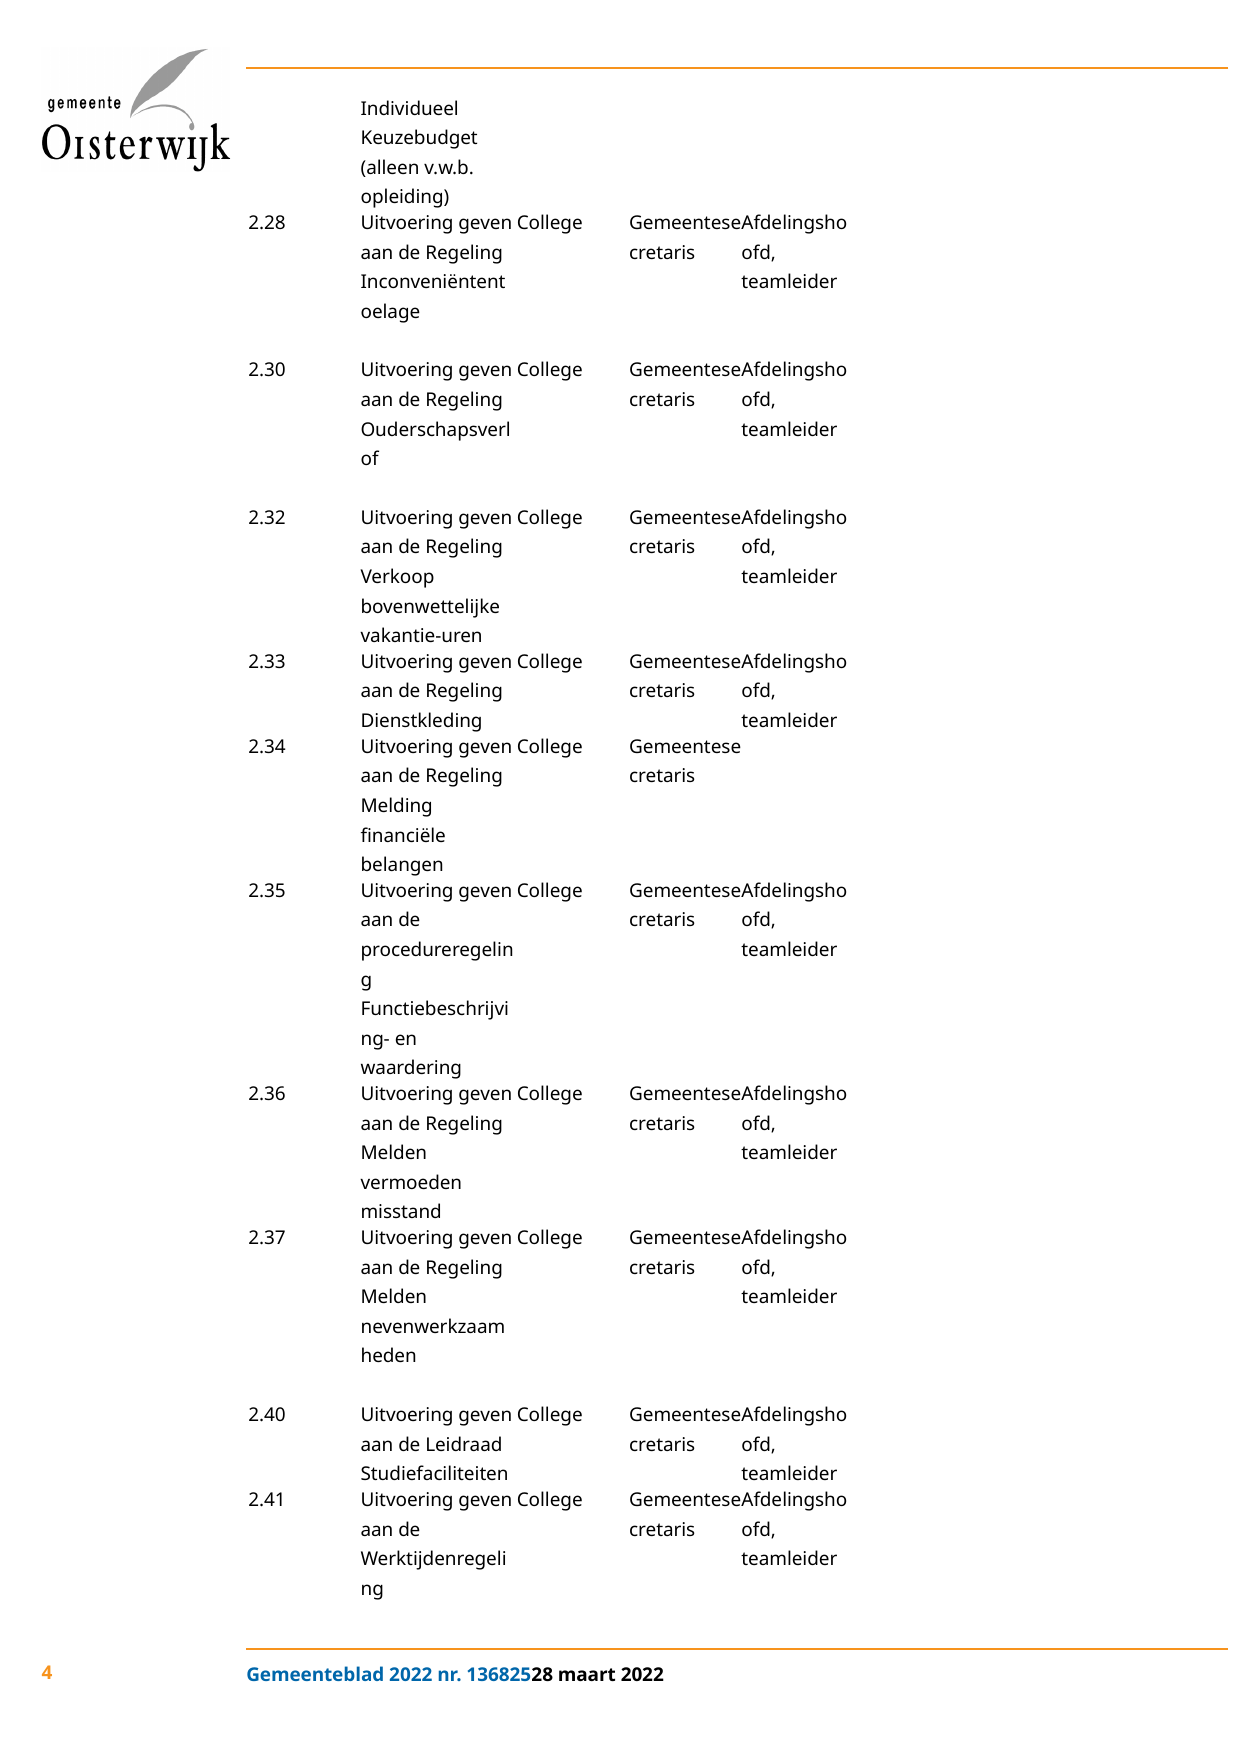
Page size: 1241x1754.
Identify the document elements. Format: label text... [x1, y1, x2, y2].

table_cell [741, 733, 854, 877]
table_cell [854, 95, 1039, 209]
table_header Gemeentesecretaris [629, 504, 741, 648]
table_cell Uitvoering geven aan de Regeling Dienstkleding [360, 648, 517, 733]
table_cell [1039, 1080, 1152, 1224]
table_cell Uitvoering geven aan de procedureregeling Functiebeschrijving- en waardering [360, 877, 517, 1080]
table_cell 2.28 [248, 209, 360, 324]
table_header Uitvoering geven aan de Regeling Verkoop bovenwettelijke vakantie-uren [360, 504, 517, 648]
table_cell 2.34 [248, 733, 360, 877]
table_header [1039, 1401, 1152, 1486]
table_cell [1039, 877, 1152, 1080]
table_cell Gemeentesecretaris [629, 1224, 741, 1368]
table_cell [1039, 1486, 1152, 1601]
table_cell 2.36 [248, 1080, 360, 1224]
table_cell 2.41 [248, 1486, 360, 1601]
table_cell College [517, 1224, 629, 1368]
table_header 2.32 [248, 504, 360, 648]
table_header [1039, 504, 1152, 648]
table_header 2.40 [248, 1401, 360, 1486]
table_cell Gemeentesecretaris [629, 877, 741, 1080]
table_cell 2.33 [248, 648, 360, 733]
table_header Afdelingshoofd, teamleider [741, 1401, 854, 1486]
table_cell [854, 1486, 1039, 1601]
table_cell [854, 648, 1039, 733]
table_cell [741, 95, 854, 209]
table_cell Gemeentesecretaris [629, 648, 741, 733]
table_cell [1039, 733, 1152, 877]
table_cell Afdelingshoofd, teamleider [741, 648, 854, 733]
table_cell College [517, 209, 629, 324]
table_header Uitvoering geven aan de Regeling Ouderschapsverlof [360, 357, 517, 471]
table_cell [1039, 209, 1152, 324]
table_cell 2.37 [248, 1224, 360, 1368]
table_cell [854, 209, 1039, 324]
table_cell Gemeentesecretaris [629, 1080, 741, 1224]
table_cell Uitvoering geven aan de Regeling Inconveniëntentoelage [360, 209, 517, 324]
table_cell [854, 1080, 1039, 1224]
table_header College [517, 357, 629, 471]
table_cell [248, 95, 360, 209]
table_cell [629, 95, 741, 209]
table_cell Afdelingshoofd, teamleider [741, 877, 854, 1080]
table_header College [517, 1401, 629, 1486]
table_header Afdelingshoofd, teamleider [741, 504, 854, 648]
table_cell [1039, 95, 1152, 209]
table_cell Afdelingshoofd, teamleider [741, 209, 854, 324]
table_header Gemeentesecretaris [629, 1401, 741, 1486]
table_cell Uitvoering geven aan de Regeling Melden nevenwerkzaamheden [360, 1224, 517, 1368]
table_cell Afdelingshoofd, teamleider [741, 1224, 854, 1368]
table_cell Gemeentesecretaris [629, 209, 741, 324]
picture [41, 47, 231, 172]
table_cell 2.35 [248, 877, 360, 1080]
table_cell College [517, 648, 629, 733]
table_cell [854, 1224, 1039, 1368]
table_header [854, 504, 1039, 648]
table_header Afdelingshoofd, teamleider [741, 357, 854, 471]
table_cell [1039, 1224, 1152, 1368]
table_cell Afdelingshoofd, teamleider [741, 1080, 854, 1224]
table_cell Gemeentesecretaris [629, 733, 741, 877]
table_cell Uitvoering geven aan de Werktijdenregeling [360, 1486, 517, 1601]
table_cell [517, 95, 629, 209]
table_header College [517, 504, 629, 648]
table_cell [1039, 648, 1152, 733]
table_cell Individueel Keuzebudget (alleen v.w.b. opleiding) [360, 95, 517, 209]
table_cell College [517, 1080, 629, 1224]
table_cell Gemeentesecretaris [629, 1486, 741, 1601]
table_header 2.30 [248, 357, 360, 471]
table_cell Uitvoering geven aan de Regeling Melden vermoeden misstand [360, 1080, 517, 1224]
table_cell College [517, 1486, 629, 1601]
table_header Uitvoering geven aan de Leidraad Studiefaciliteiten [360, 1401, 517, 1486]
table_cell College [517, 877, 629, 1080]
table_header Gemeentesecretaris [629, 357, 741, 471]
table_cell [854, 877, 1039, 1080]
table_header [854, 1401, 1039, 1486]
table_cell Afdelingshoofd, teamleider [741, 1486, 854, 1601]
table_cell Uitvoering geven aan de Regeling Melding financiële belangen [360, 733, 517, 877]
table_cell College [517, 733, 629, 877]
table_cell [854, 733, 1039, 877]
table_header [1039, 357, 1152, 471]
table_header [854, 357, 1039, 471]
